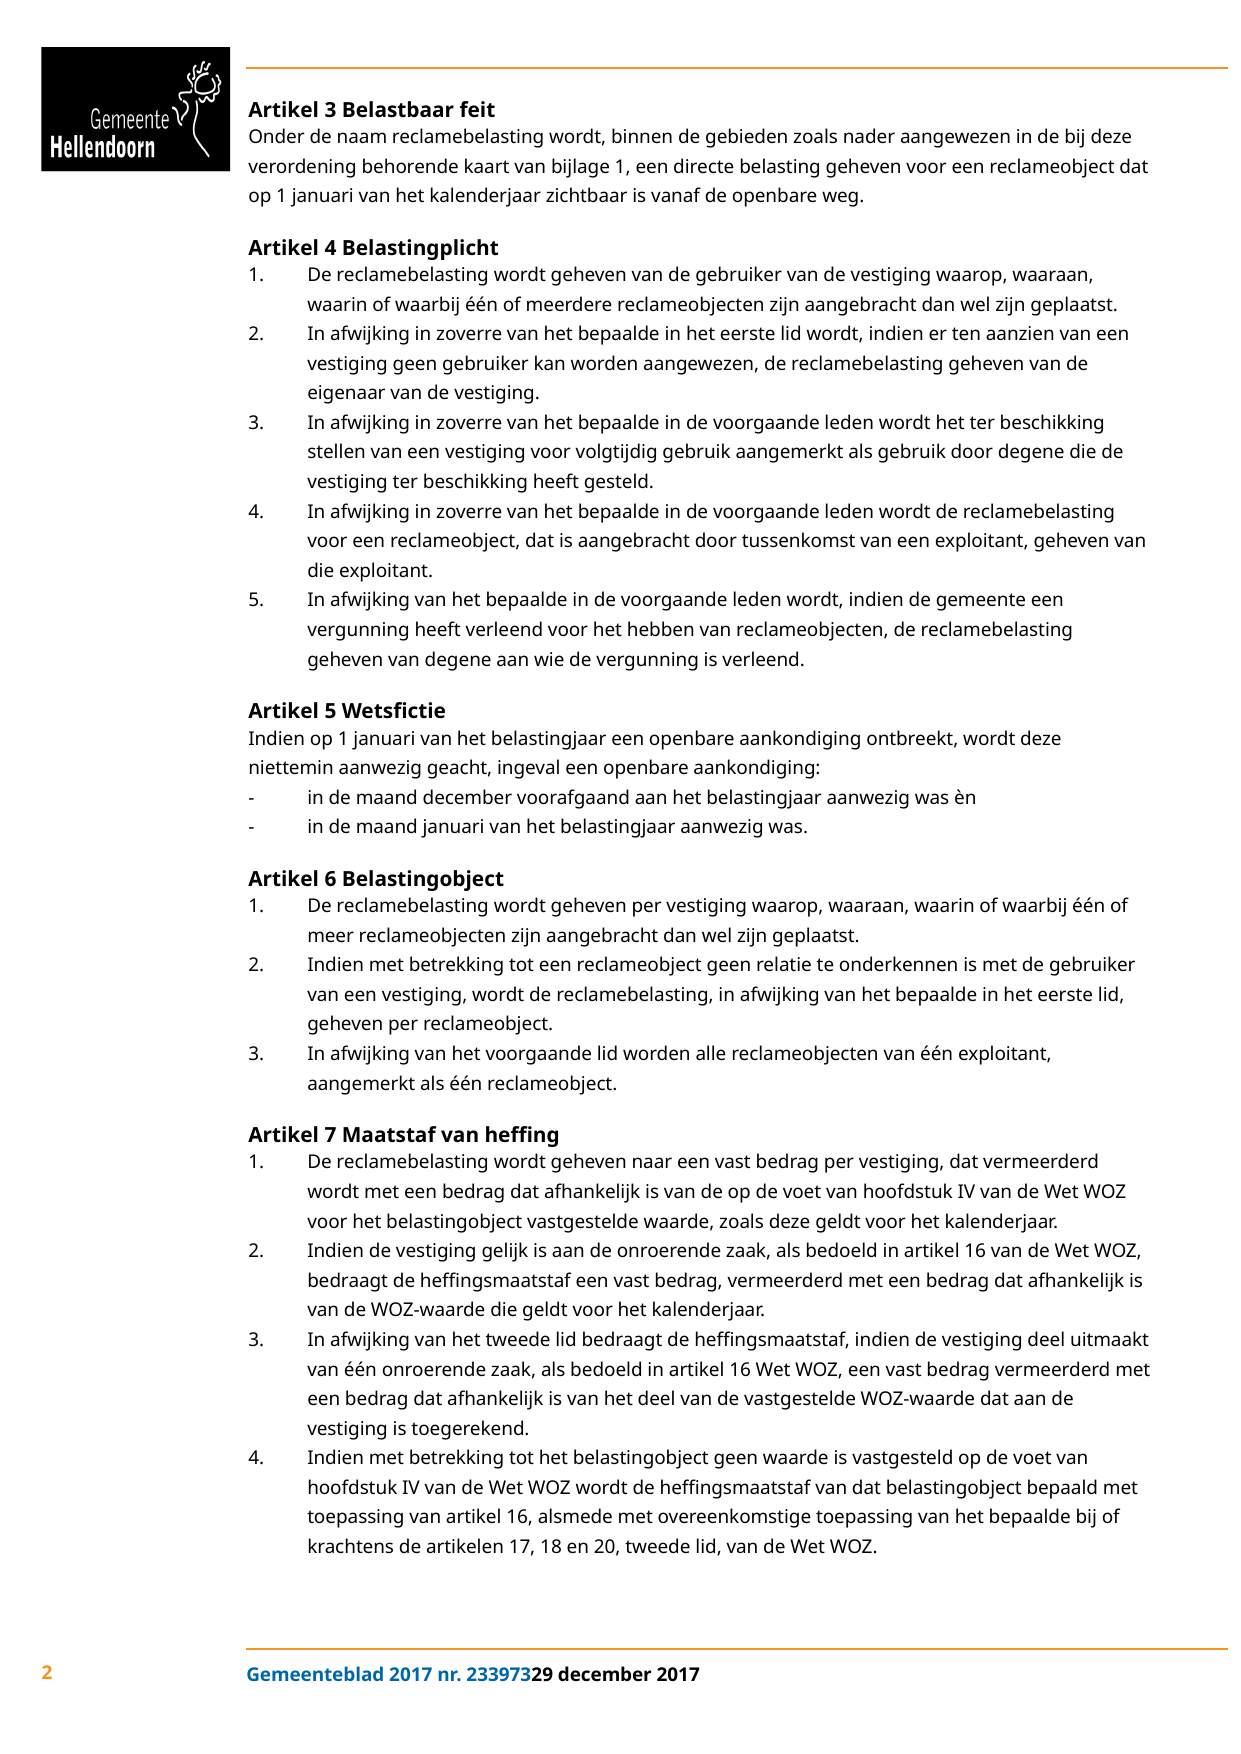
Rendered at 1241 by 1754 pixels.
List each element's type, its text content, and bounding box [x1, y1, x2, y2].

list In afwijking in zoverre van het bepaalde in de voorgaande leden wordt de reclamebelasting voor een reclameobject, dat is aangebracht door tussenkomst van een exploitant, geheven van die exploitant. [248, 498, 1152, 583]
list Indien met betrekking tot een reclameobject geen relatie te onderkennen is met de gebruiker van een vestiging, wordt de reclamebelasting, in afwijking van het bepaalde in het eerste lid, geheven per reclameobject. [248, 951, 1152, 1036]
text Artikel 6 Belastingobject [248, 864, 1152, 892]
text Artikel 5 Wetsfictie [248, 696, 1152, 725]
list In afwijking van het bepaalde in de voorgaande leden wordt, indien de gemeente een vergunning heeft verleend voor het hebben van reclameobjecten, de reclamebelasting geheven van degene aan wie de vergunning is verleend. [248, 587, 1152, 672]
text Artikel 7 Maatstaf van heffing [248, 1120, 1152, 1149]
list in de maand januari van het belastingjaar aanwezig was. [248, 813, 1152, 839]
text Artikel 3 Belastbaar feit [248, 95, 1152, 123]
text Indien op 1 januari van het belastingjaar een openbare aankondiging ontbreekt, wordt deze niettemin aanwezig geacht, ingeval een openbare aankondiging: [248, 725, 1152, 780]
text Artikel 4 Belastingplicht [248, 233, 1152, 261]
text Onder de naam reclamebelasting wordt, binnen de gebieden zoals nader aangewezen in de bij deze verordening behorende kaart van bijlage 1, een directe belasting geheven voor een reclameobject dat op 1 januari van het kalenderjaar zichtbaar is vanaf de openbare weg. [248, 123, 1152, 208]
list In afwijking in zoverre van het bepaalde in de voorgaande leden wordt het ter beschikking stellen van een vestiging voor volgtijdig gebruik aangemerkt als gebruik door degene die de vestiging ter beschikking heeft gesteld. [248, 409, 1152, 494]
list De reclamebelasting wordt geheven van de gebruiker van de vestiging waarop, waaraan, waarin of waarbij één of meerdere reclameobjecten zijn aangebracht dan wel zijn geplaatst. [248, 261, 1152, 317]
list Indien de vestiging gelijk is aan de onroerende zaak, als bedoeld in artikel 16 van de Wet WOZ, bedraagt de heffingsmaatstaf een vast bedrag, vermeerderd met een bedrag dat afhankelijk is van de WOZ-waarde die geldt voor het kalenderjaar. [248, 1237, 1152, 1322]
list Indien met betrekking tot het belastingobject geen waarde is vastgesteld op de voet van hoofdstuk IV van de Wet WOZ wordt de heffingsmaatstaf van dat belastingobject bepaald met toepassing van artikel 16, alsmede met overeenkomstige toepassing van het bepaalde bij of krachtens de artikelen 17, 18 en 20, tweede lid, van de Wet WOZ. [248, 1444, 1152, 1559]
picture [41, 47, 231, 172]
list In afwijking in zoverre van het bepaalde in het eerste lid wordt, indien er ten aanzien van een vestiging geen gebruiker kan worden aangewezen, de reclamebelasting geheven van de eigenaar van de vestiging. [248, 320, 1152, 405]
list in de maand december voorafgaand aan het belastingjaar aanwezig was èn [248, 784, 1152, 809]
list In afwijking van het tweede lid bedraagt de heffingsmaatstaf, indien de vestiging deel uitmaakt van één onroerende zaak, als bedoeld in artikel 16 Wet WOZ, een vast bedrag vermeerderd met een bedrag dat afhankelijk is van het deel van de vastgestelde WOZ-waarde dat aan de vestiging is toegerekend. [248, 1326, 1152, 1441]
list In afwijking van het voorgaande lid worden alle reclameobjecten van één exploitant, aangemerkt als één reclameobject. [248, 1040, 1152, 1096]
list De reclamebelasting wordt geheven naar een vast bedrag per vestiging, dat vermeerderd wordt met een bedrag dat afhankelijk is van de op de voet van hoofdstuk IV van de Wet WOZ voor het belastingobject vastgestelde waarde, zoals deze geldt voor het kalenderjaar. [248, 1149, 1152, 1233]
list De reclamebelasting wordt geheven per vestiging waarop, waaraan, waarin of waarbij één of meer reclameobjecten zijn aangebracht dan wel zijn geplaatst. [248, 892, 1152, 948]
